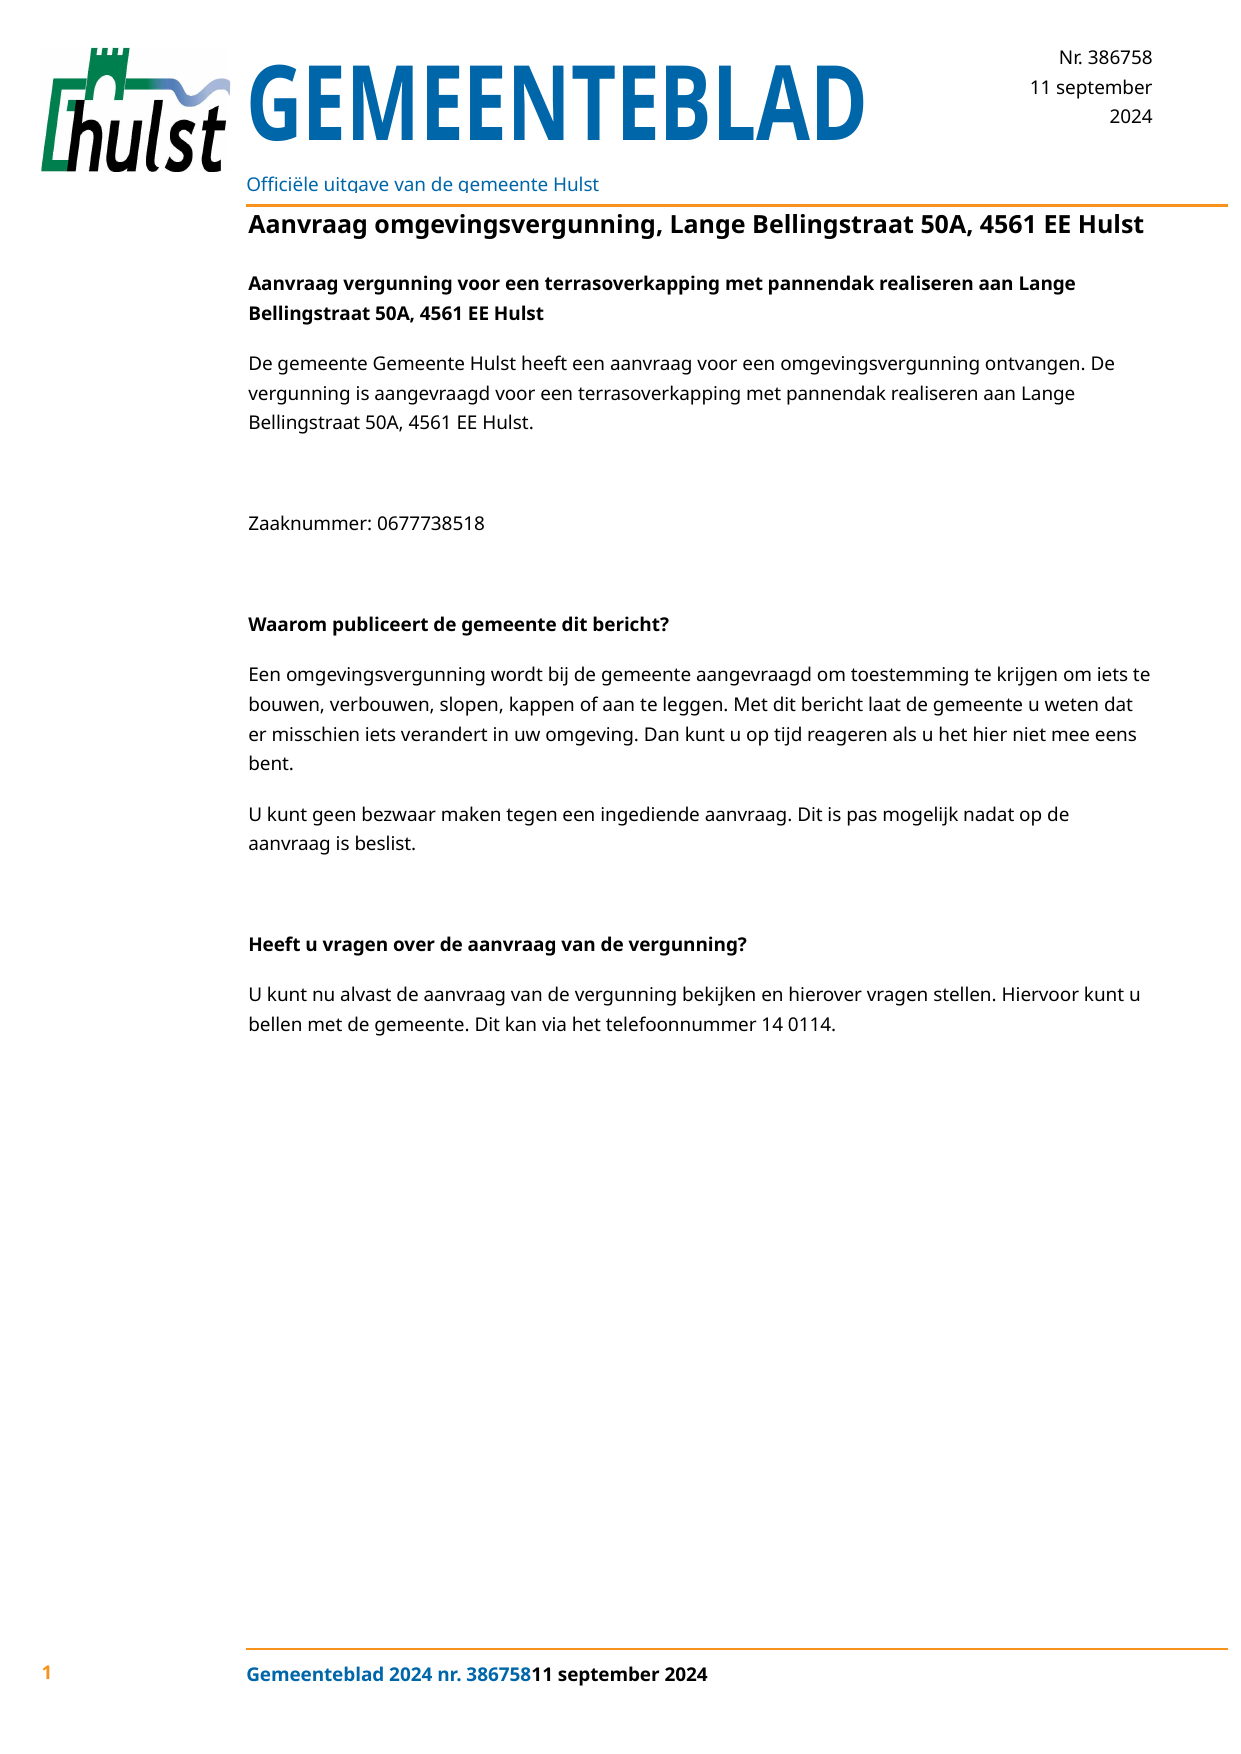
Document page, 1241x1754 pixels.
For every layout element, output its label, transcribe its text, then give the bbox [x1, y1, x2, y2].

picture [41, 47, 231, 172]
text De gemeente Gemeente Hulst heeft een aanvraag voor een omgevingsvergunning ontvangen. De vergunning is aangevraagd voor een terrasoverkapping met pannendak realiseren aan Lange Bellingstraat 50A, 4561 EE Hulst. [248, 350, 1152, 435]
text Zaaknummer: 0677738518 [248, 510, 1152, 536]
text Aanvraag omgevingsvergunning, Lange Bellingstraat 50A, 4561 EE Hulst [248, 207, 1152, 241]
text Een omgevingsvergunning wordt bij de gemeente aangevraagd om toestemming te krijgen om iets te bouwen, verbouwen, slopen, kappen of aan te leggen. Met dit bericht laat de gemeente u weten dat er misschien iets verandert in uw omgeving. Dan kunt u op tijd reageren als u het hier niet mee eens bent. [248, 662, 1152, 776]
text Aanvraag vergunning voor een terrasoverkapping met pannendak realiseren aan Lange Bellingstraat 50A, 4561 EE Hulst [248, 270, 1152, 326]
text Waarom publiceert de gemeente dit bericht? [248, 611, 1152, 637]
text U kunt nu alvast de aanvraag van de vergunning bekijken en hierover vragen stellen. Hiervoor kunt u bellen met de gemeente. Dit kan via het telefoonnummer 14 0114. [248, 982, 1152, 1037]
text Heeft u vragen over de aanvraag van de vergunning? [248, 931, 1152, 957]
text U kunt geen bezwaar maken tegen een ingediende aanvraag. Dit is pas mogelijk nadat op de aanvraag is beslist. [248, 801, 1152, 856]
